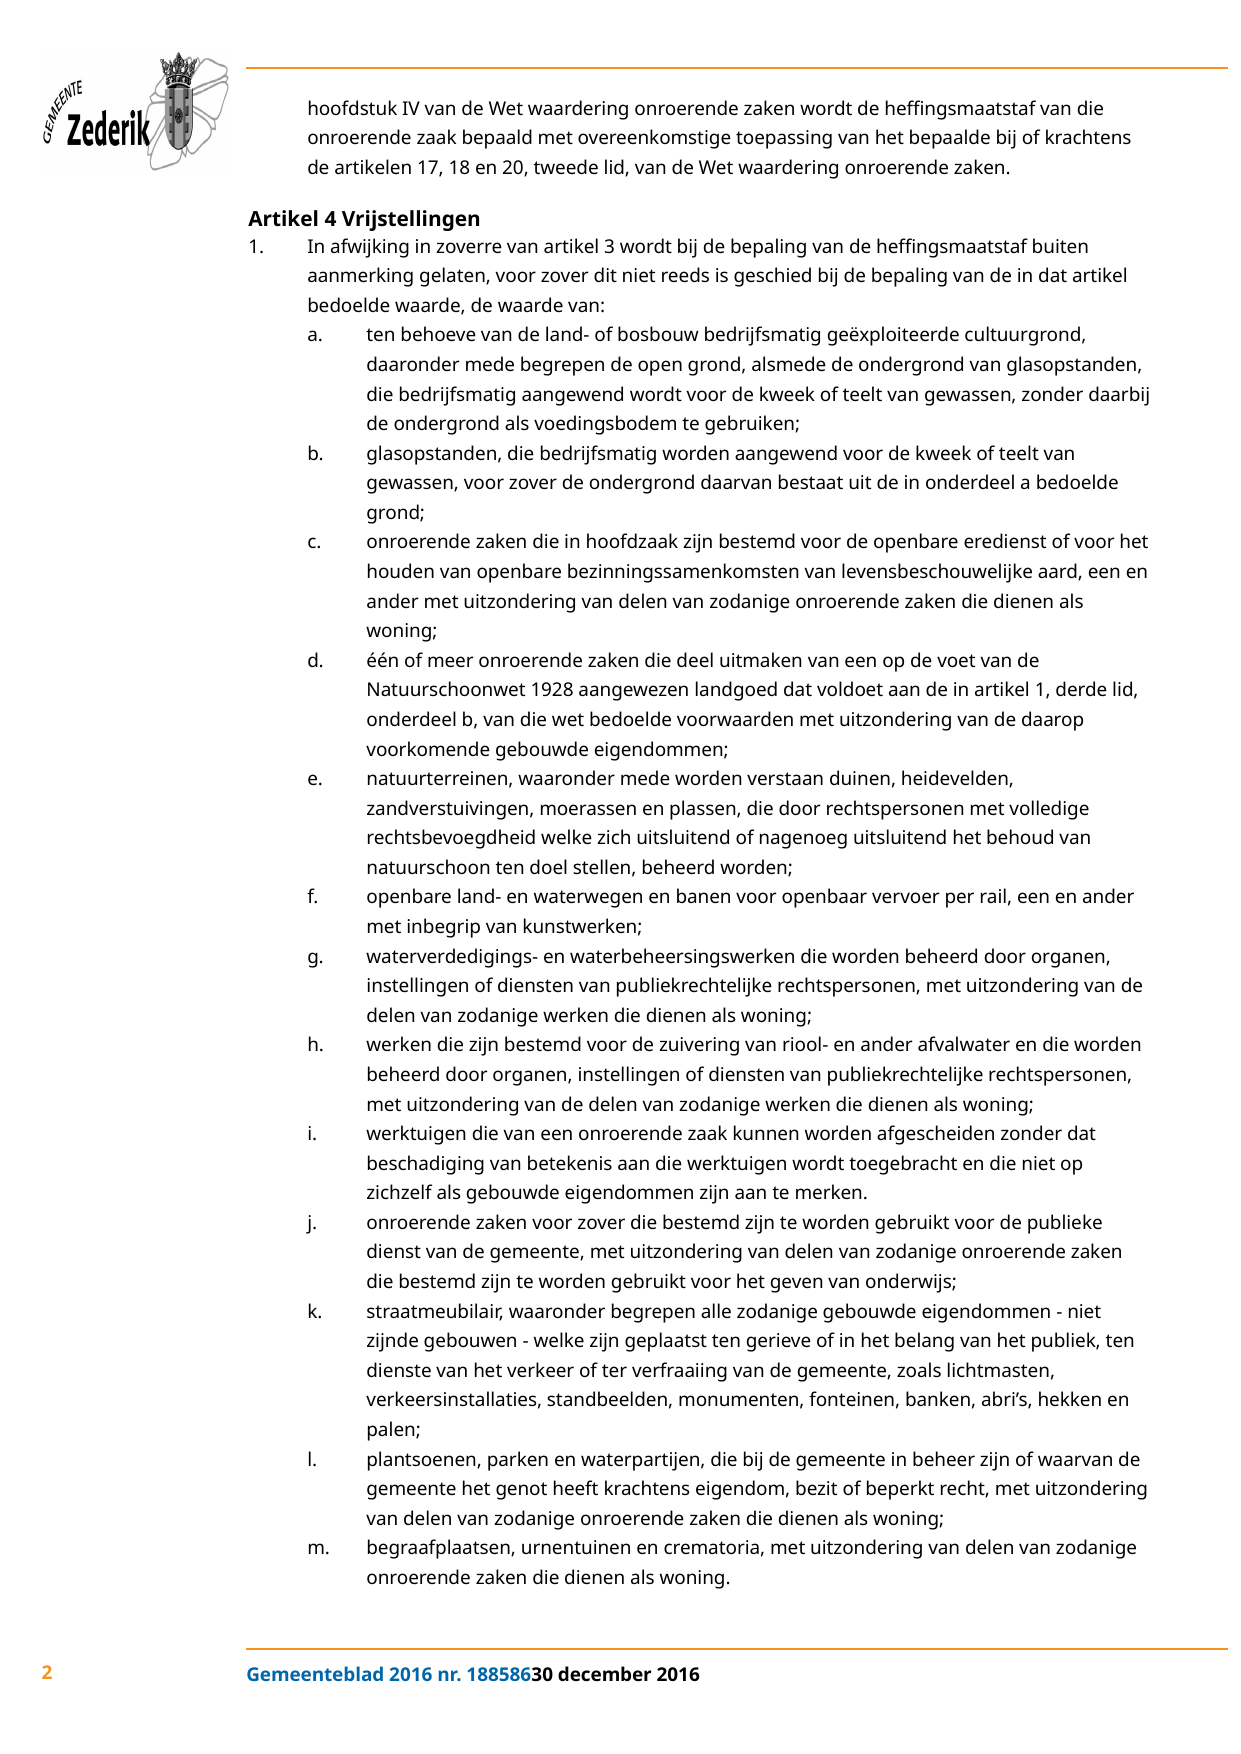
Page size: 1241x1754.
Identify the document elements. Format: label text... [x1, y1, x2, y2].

list werktuigen die van een onroerende zaak kunnen worden afgescheiden zonder dat beschadiging van betekenis aan die werktuigen wordt toegebracht en die niet op zichzelf als gebouwde eigendommen zijn aan te merken. [307, 1120, 1152, 1205]
list In afwijking in zoverre van artikel 3 wordt bij de bepaling van de heffingsmaatstaf buiten aanmerking gelaten, voor zover dit niet reeds is geschied bij de bepaling van de in dat artikel bedoelde waarde, de waarde van: [248, 233, 1152, 318]
list openbare land- en waterwegen en banen voor openbaar vervoer per rail, een en ander met inbegrip van kunstwerken; [307, 884, 1152, 939]
list onroerende zaken voor zover die bestemd zijn te worden gebruikt voor de publieke dienst van de gemeente, met uitzondering van delen van zodanige onroerende zaken die bestemd zijn te worden gebruikt voor het geven van onderwijs; [307, 1209, 1152, 1294]
list één of meer onroerende zaken die deel uitmaken van een op de voet van de Natuurschoonwet 1928 aangewezen landgoed dat voldoet aan de in artikel 1, derde lid, onderdeel b, van die wet bedoelde voorwaarden met uitzondering van de daarop voorkomende gebouwde eigendommen; [307, 647, 1152, 761]
picture [41, 47, 231, 172]
list waterverdedigings- en waterbeheersingswerken die worden beheerd door organen, instellingen of diensten van publiekrechtelijke rechtspersonen, met uitzondering van de delen van zodanige werken die dienen als woning; [307, 943, 1152, 1028]
list werken die zijn bestemd voor de zuivering van riool- en ander afvalwater en die worden beheerd door organen, instellingen of diensten van publiekrechtelijke rechtspersonen, met uitzondering van de delen van zodanige werken die dienen als woning; [307, 1032, 1152, 1116]
list onroerende zaken die in hoofdzaak zijn bestemd voor de openbare eredienst of voor het houden van openbare bezinningssamenkomsten van levensbeschouwelijke aard, een en ander met uitzondering van delen van zodanige onroerende zaken die dienen als woning; [307, 529, 1152, 643]
list ten behoeve van de land- of bosbouw bedrijfsmatig geëxploiteerde cultuurgrond, daaronder mede begrepen de open grond, alsmede de ondergrond van glasopstanden, die bedrijfsmatig aangewend wordt voor de kweek of teelt van gewassen, zonder daarbij de ondergrond als voedingsbodem te gebruiken; [307, 322, 1152, 436]
text Artikel 4 Vrijstellingen [248, 204, 1152, 233]
list natuurterreinen, waaronder mede worden verstaan duinen, heidevelden, zandverstuivingen, moerassen en plassen, die door rechtspersonen met volledige rechtsbevoegdheid welke zich uitsluitend of nagenoeg uitsluitend het behoud van natuurschoon ten doel stellen, beheerd worden; [307, 765, 1152, 880]
list plantsoenen, parken en waterpartijen, die bij de gemeente in beheer zijn of waarvan de gemeente het genot heeft krachtens eigendom, bezit of beperkt recht, met uitzondering van delen van zodanige onroerende zaken die dienen als woning; [307, 1446, 1152, 1531]
list straatmeubilair, waaronder begrepen alle zodanige gebouwde eigendommen - niet zijnde gebouwen - welke zijn geplaatst ten gerieve of in het belang van het publiek, ten dienste van het verkeer of ter verfraaiing van de gemeente, zoals lichtmasten, verkeersinstallaties, standbeelden, monumenten, fonteinen, banken, abri’s, hekken en palen; [307, 1298, 1152, 1442]
list glasopstanden, die bedrijfsmatig worden aangewend voor de kweek of teelt van gewassen, voor zover de ondergrond daarvan bestaat uit de in onderdeel a bedoelde grond; [307, 440, 1152, 525]
list hoofdstuk IV van de Wet waardering onroerende zaken wordt de heffingsmaatstaf van die onroerende zaak bepaald met overeenkomstige toepassing van het bepaalde bij of krachtens de artikelen 17, 18 en 20, tweede lid, van de Wet waardering onroerende zaken. [248, 95, 1152, 180]
list begraafplaatsen, urnentuinen en crematoria, met uitzondering van delen van zodanige onroerende zaken die dienen als woning. [307, 1534, 1152, 1590]
